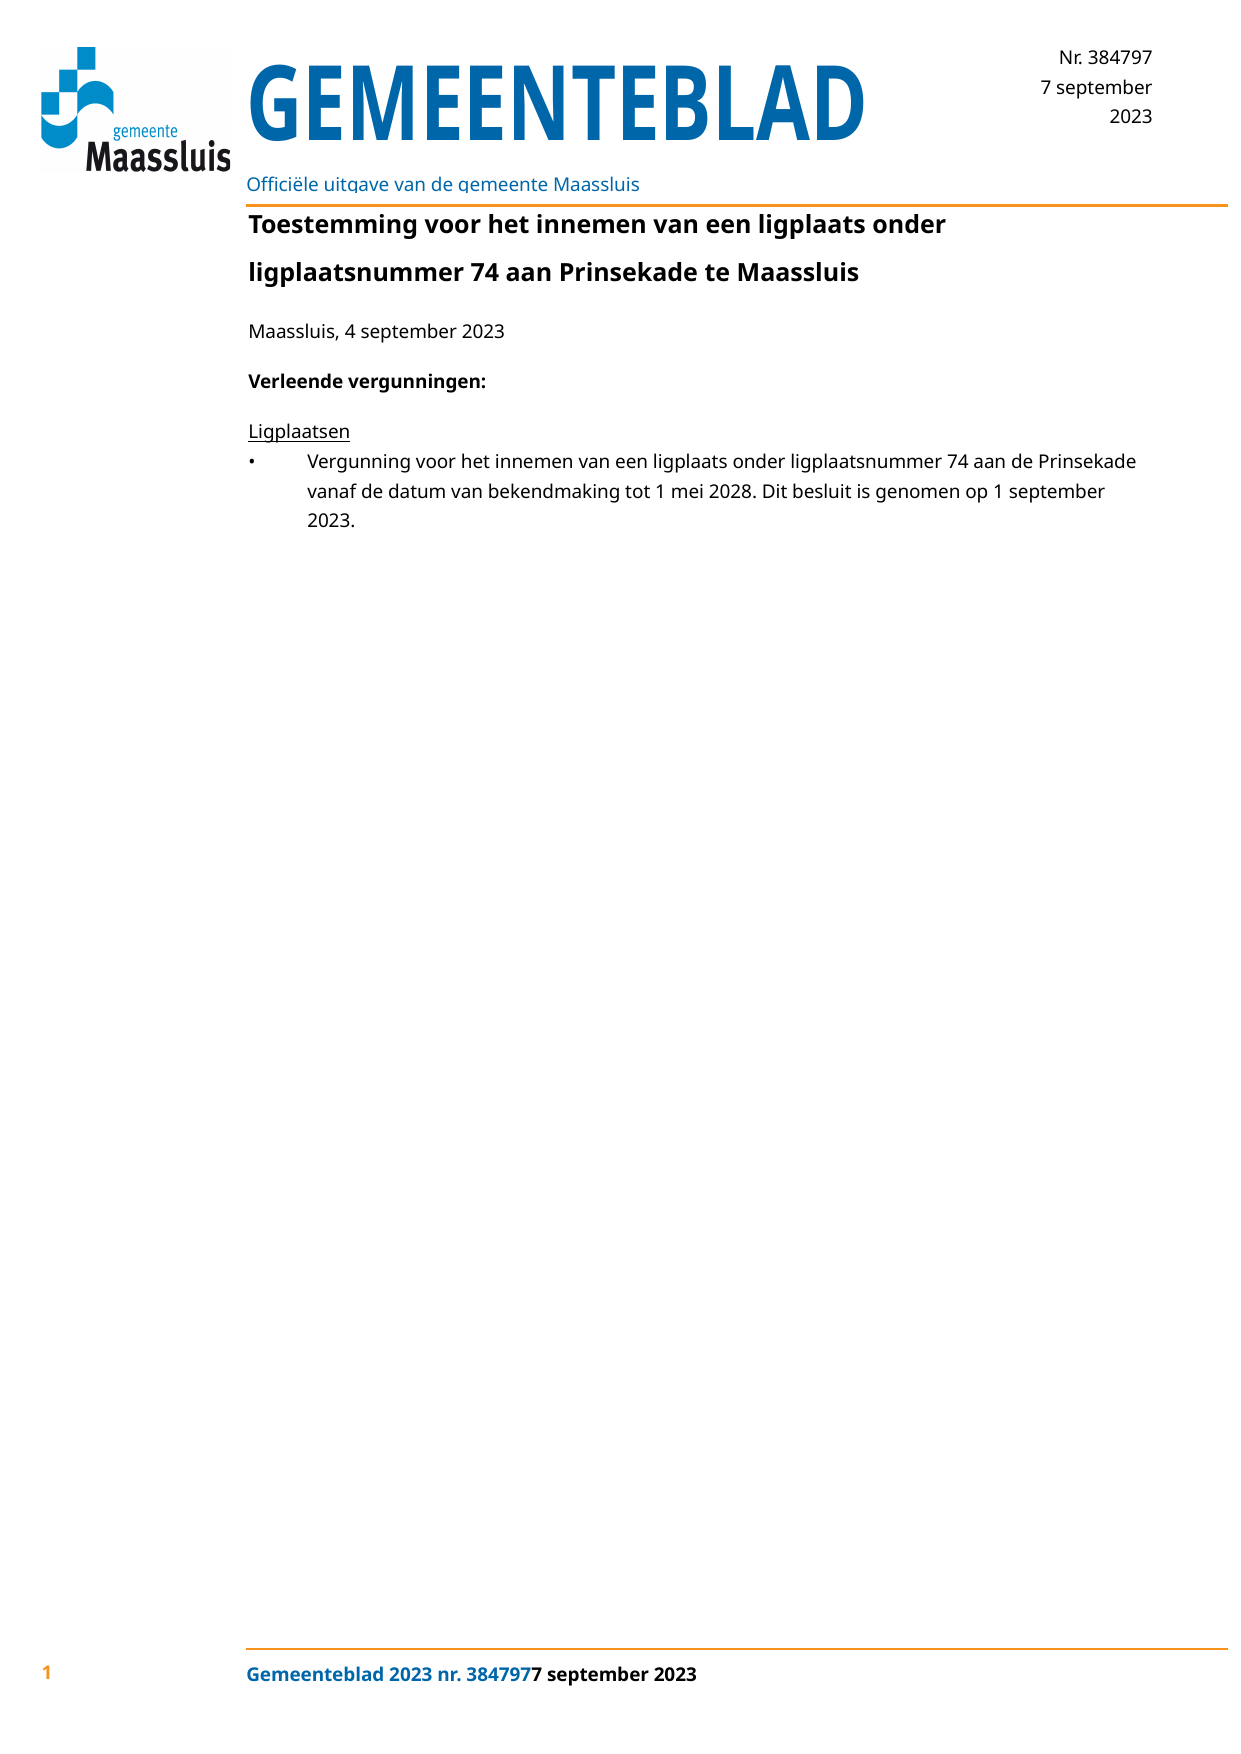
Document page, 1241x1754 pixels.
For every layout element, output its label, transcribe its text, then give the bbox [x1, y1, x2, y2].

text Maassluis, 4 september 2023 [248, 318, 1152, 344]
picture [41, 47, 77, 92]
text Verleende vergunningen: [248, 368, 1152, 394]
text Toestemming voor het innemen van een ligplaats onder ligplaatsnummer 74 aan Prinsekade te Maassluis [248, 207, 1152, 288]
list Vergunning voor het innemen van een ligplaats onder ligplaatsnummer 74 aan de Prinsekade vanaf de datum van bekendmaking tot 1 mei 2028. Dit besluit is genomen op 1 september 2023. [248, 448, 1152, 533]
text Ligplaatsen [248, 419, 1152, 444]
picture [41, 47, 231, 172]
